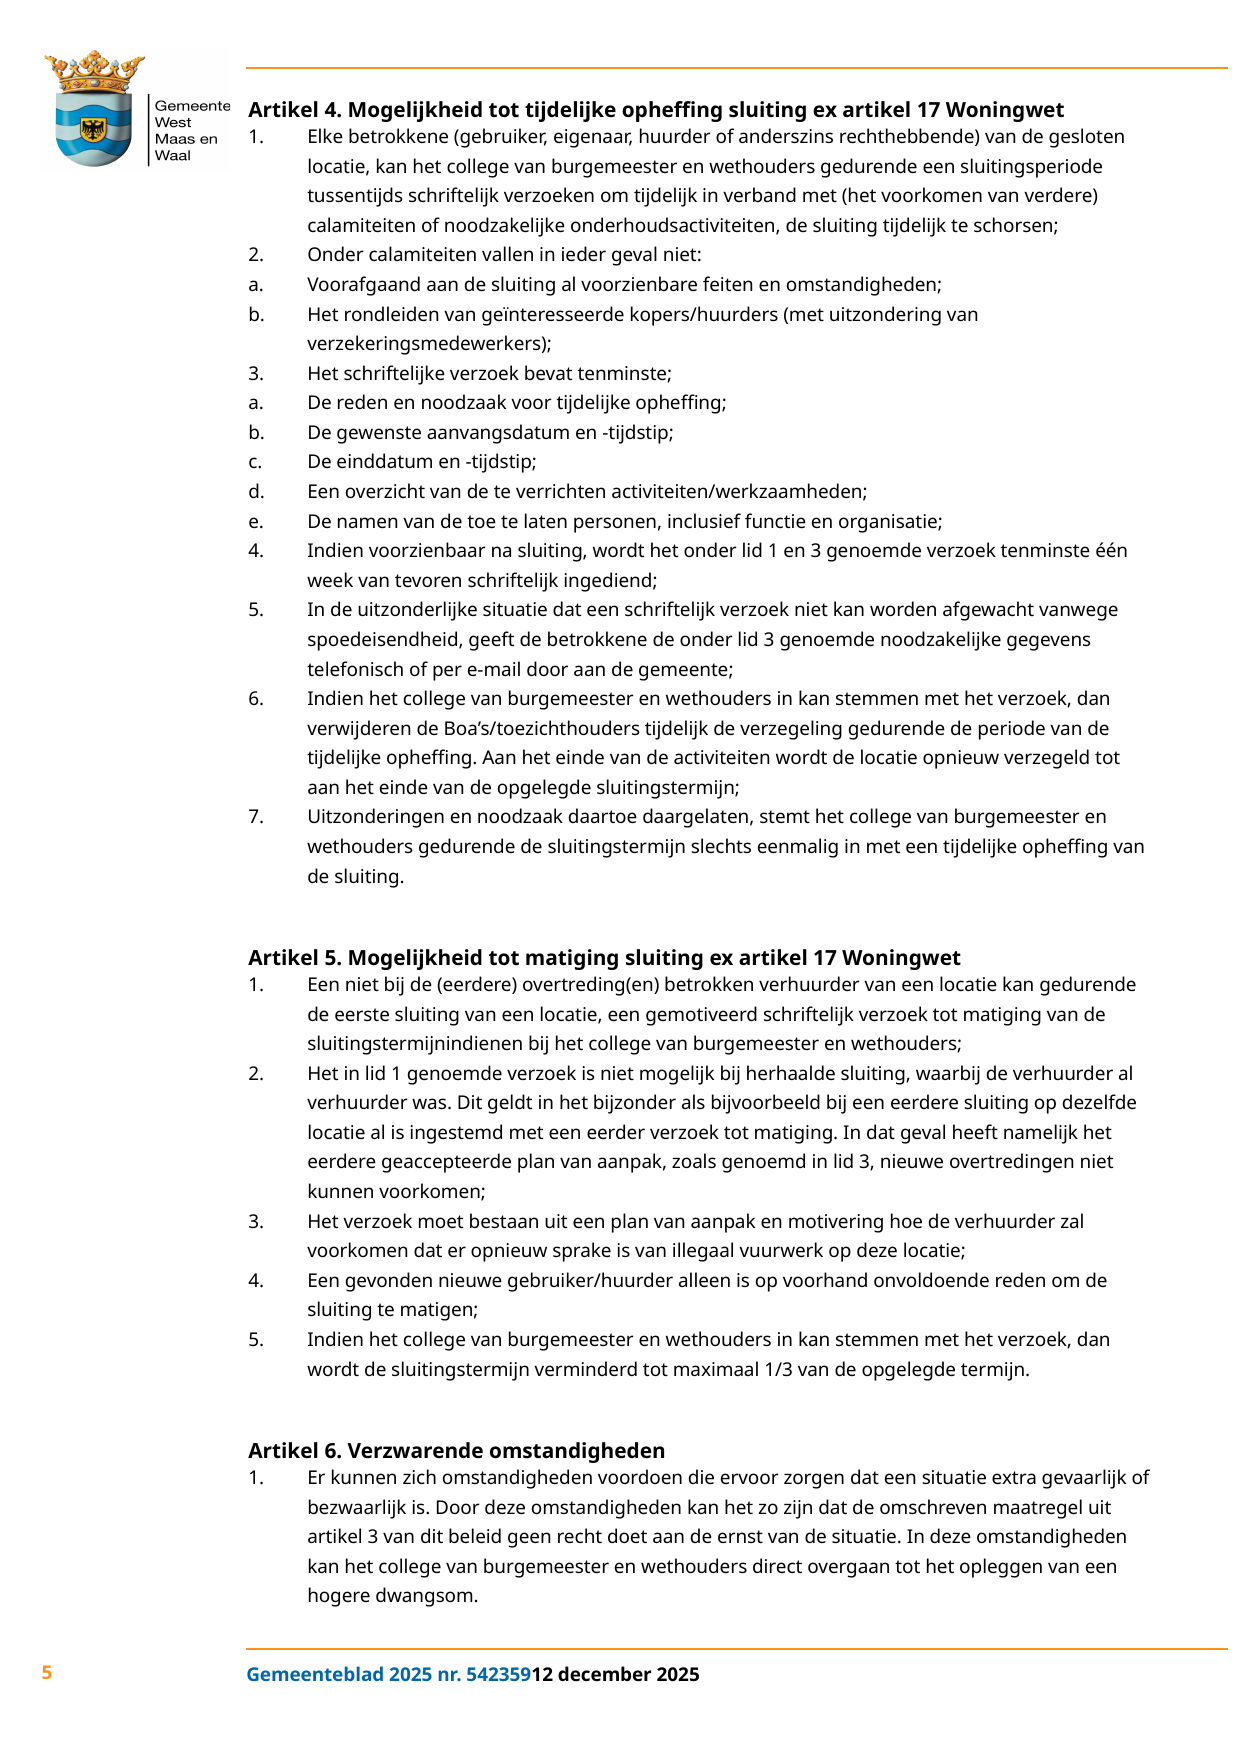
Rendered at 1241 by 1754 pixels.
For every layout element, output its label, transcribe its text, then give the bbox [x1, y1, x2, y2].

text Artikel 6. Verzwarende omstandigheden [248, 1436, 1152, 1464]
list De gewenste aanvangsdatum en -tijdstip; [248, 419, 1152, 445]
text Artikel 4. Mogelijkheid tot tijdelijke opheffing sluiting ex artikel 17 Woningwet [248, 95, 1152, 123]
list Indien het college van burgemeester en wethouders in kan stemmen met het verzoek, dan wordt de sluitingstermijn verminderd tot maximaal 1/3 van de opgelegde termijn. [248, 1326, 1152, 1382]
picture [41, 47, 231, 172]
list Uitzonderingen en noodzaak daartoe daargelaten, stemt het college van burgemeester en wethouders gedurende de sluitingstermijn slechts eenmalig in met een tijdelijke opheffing van de sluiting. [248, 804, 1152, 888]
list De einddatum en -tijdstip; [248, 449, 1152, 474]
list Elke betrokkene (gebruiker, eigenaar, huurder of anderszins rechthebbende) van de gesloten locatie, kan het college van burgemeester en wethouders gedurende een sluitingsperiode tussentijds schriftelijk verzoeken om tijdelijk in verband met (het voorkomen van verdere) calamiteiten of noodzakelijke onderhoudsactiviteiten, de sluiting tijdelijk te schorsen; [248, 123, 1152, 238]
list Het schriftelijke verzoek bevat tenminste; [248, 360, 1152, 386]
list In de uitzonderlijke situatie dat een schriftelijk verzoek niet kan worden afgewacht vanwege spoedeisendheid, geeft de betrokkene de onder lid 3 genoemde noodzakelijke gegevens telefonisch of per e-mail door aan de gemeente; [248, 597, 1152, 681]
list Er kunnen zich omstandigheden voordoen die ervoor zorgen dat een situatie extra gevaarlijk of bezwaarlijk is. Door deze omstandigheden kan het zo zijn dat de omschreven maatregel uit artikel 3 van dit beleid geen recht doet aan de ernst van de situatie. In deze omstandigheden kan het college van burgemeester en wethouders direct overgaan tot het opleggen van een hogere dwangsom. [248, 1464, 1152, 1608]
list Het in lid 1 genoemde verzoek is niet mogelijk bij herhaalde sluiting, waarbij de verhuurder al verhuurder was. Dit geldt in het bijzonder als bijvoorbeeld bij een eerdere sluiting op dezelfde locatie al is ingestemd met een eerder verzoek tot matiging. In dat geval heeft namelijk het eerdere geaccepteerde plan van aanpak, zoals genoemd in lid 3, nieuwe overtredingen niet kunnen voorkomen; [248, 1060, 1152, 1204]
list De reden en noodzaak voor tijdelijke opheffing; [248, 389, 1152, 415]
list Het rondleiden van geïnteresseerde kopers/huurders (met uitzondering van verzekeringsmedewerkers); [248, 301, 1152, 356]
list Indien het college van burgemeester en wethouders in kan stemmen met het verzoek, dan verwijderen de Boa’s/toezichthouders tijdelijk de verzegeling gedurende de periode van de tijdelijke opheffing. Aan het einde van de activiteiten wordt de locatie opnieuw verzegeld tot aan het einde van de opgelegde sluitingstermijn; [248, 685, 1152, 800]
text Artikel 5. Mogelijkheid tot matiging sluiting ex artikel 17 Woningwet [248, 943, 1152, 971]
list Het verzoek moet bestaan uit een plan van aanpak en motivering hoe de verhuurder zal voorkomen dat er opnieuw sprake is van illegaal vuurwerk op deze locatie; [248, 1208, 1152, 1263]
list Een overzicht van de te verrichten activiteiten/werkzaamheden; [248, 478, 1152, 504]
list Onder calamiteiten vallen in ieder geval niet: [248, 242, 1152, 267]
list Voorafgaand aan de sluiting al voorzienbare feiten en omstandigheden; [248, 271, 1152, 297]
list Een gevonden nieuwe gebruiker/huurder alleen is op voorhand onvoldoende reden om de sluiting te matigen; [248, 1267, 1152, 1322]
list De namen van de toe te laten personen, inclusief functie en organisatie; [248, 508, 1152, 533]
list Een niet bij de (eerdere) overtreding(en) betrokken verhuurder van een locatie kan gedurende de eerste sluiting van een locatie, een gemotiveerd schriftelijk verzoek tot matiging van de sluitingstermijnindienen bij het college van burgemeester en wethouders; [248, 971, 1152, 1056]
list Indien voorzienbaar na sluiting, wordt het onder lid 1 en 3 genoemde verzoek tenminste één week van tevoren schriftelijk ingediend; [248, 537, 1152, 593]
